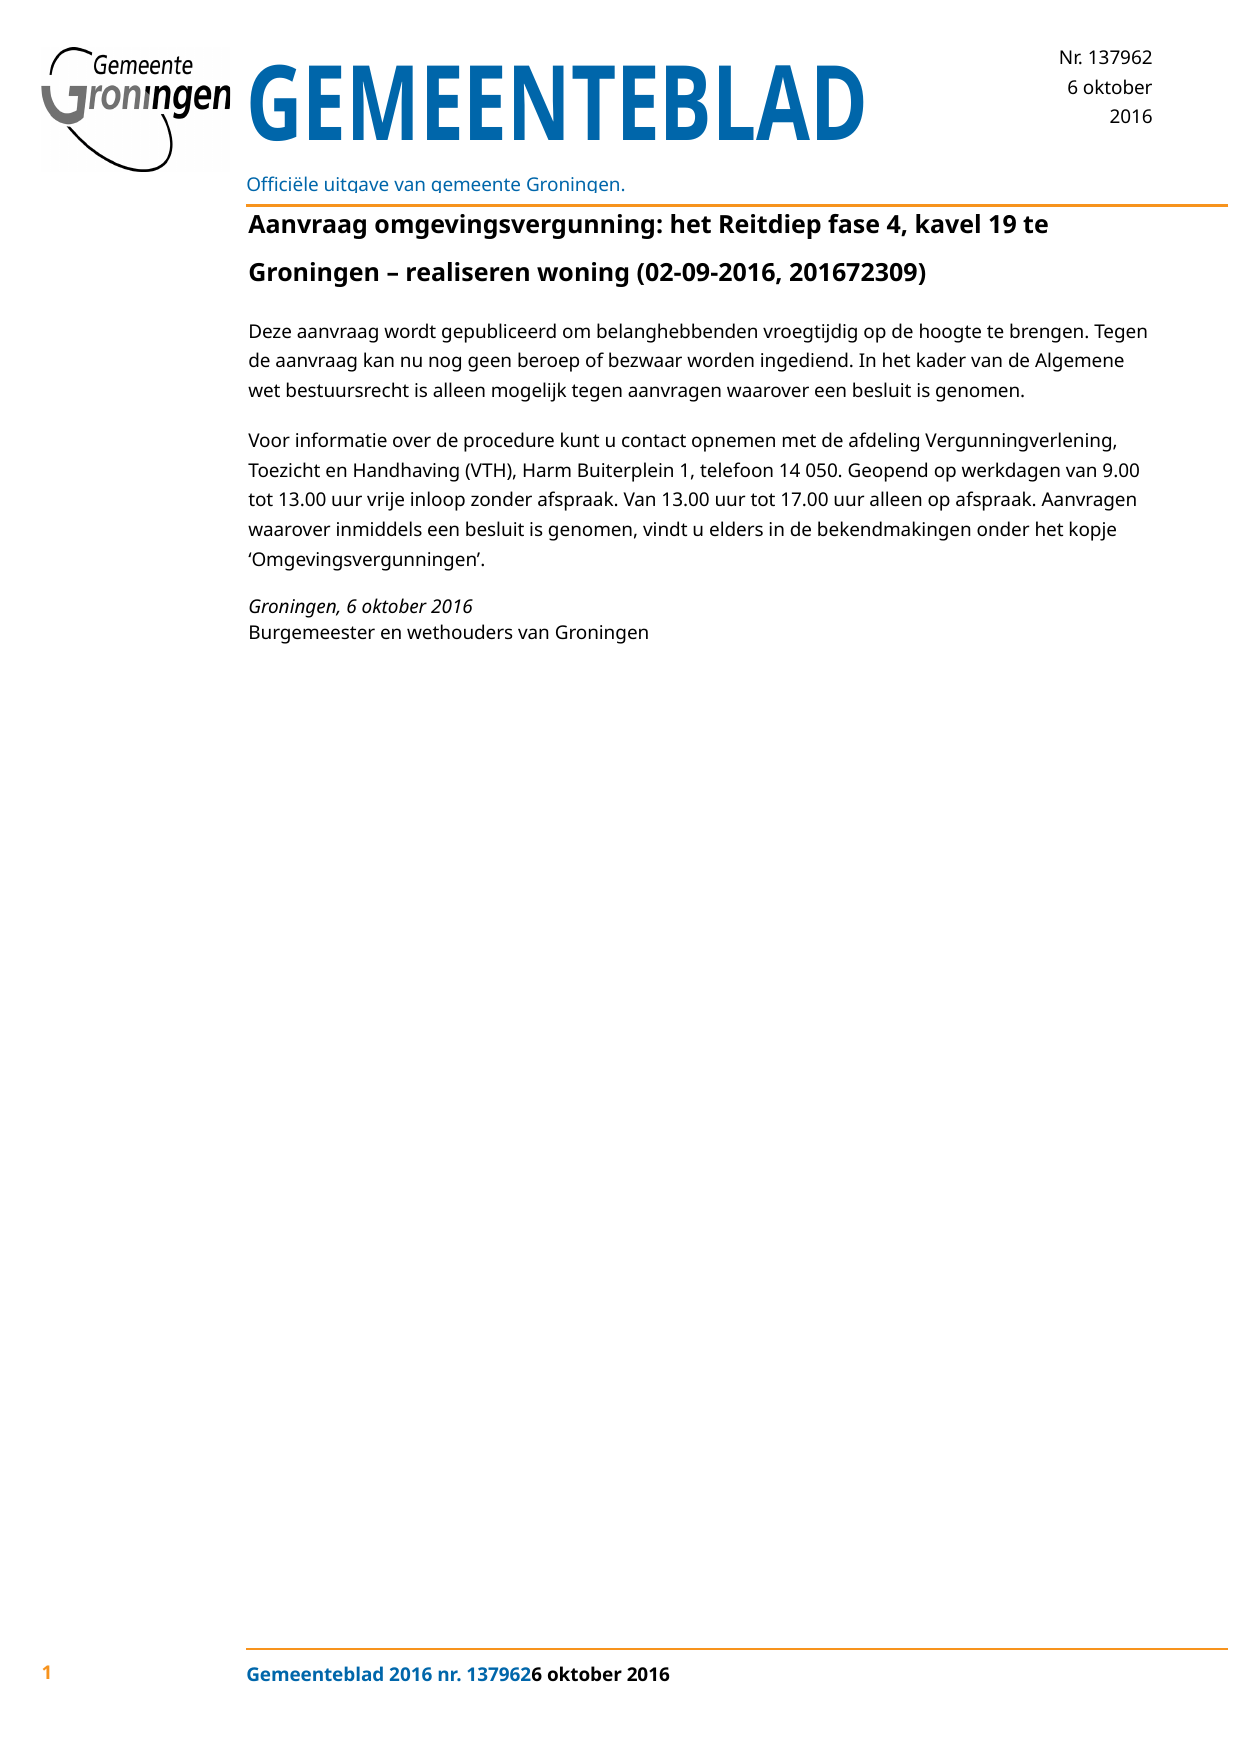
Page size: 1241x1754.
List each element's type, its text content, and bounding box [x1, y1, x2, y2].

text Groningen, 6 oktober 2016 [248, 594, 1152, 619]
text Aanvraag omgevingsvergunning: het Reitdiep fase 4, kavel 19 te Groningen – realiseren woning (02-09-2016, 201672309) [248, 207, 1152, 288]
text Deze aanvraag wordt gepubliceerd om belanghebbenden vroegtijdig op de hoogte te brengen. Tegen de aanvraag kan nu nog geen beroep of bezwaar worden ingediend. In het kader van de Algemene wet bestuursrecht is alleen mogelijk tegen aanvragen waarover een besluit is genomen. [248, 318, 1152, 403]
picture [41, 47, 231, 172]
text Voor informatie over de procedure kunt u contact opnemen met de afdeling Vergunningverlening, Toezicht en Handhaving (VTH), Harm Buiterplein 1, telefoon 14 050. Geopend op werkdagen van 9.00 tot 13.00 uur vrije inloop zonder afspraak. Van 13.00 uur tot 17.00 uur alleen op afspraak. Aanvragen waarover inmiddels een besluit is genomen, vindt u elders in de bekendmakingen onder het kopje ‘Omgevingsvergunningen’. [248, 427, 1152, 572]
text Burgemeester en wethouders van Groningen [248, 619, 1152, 645]
